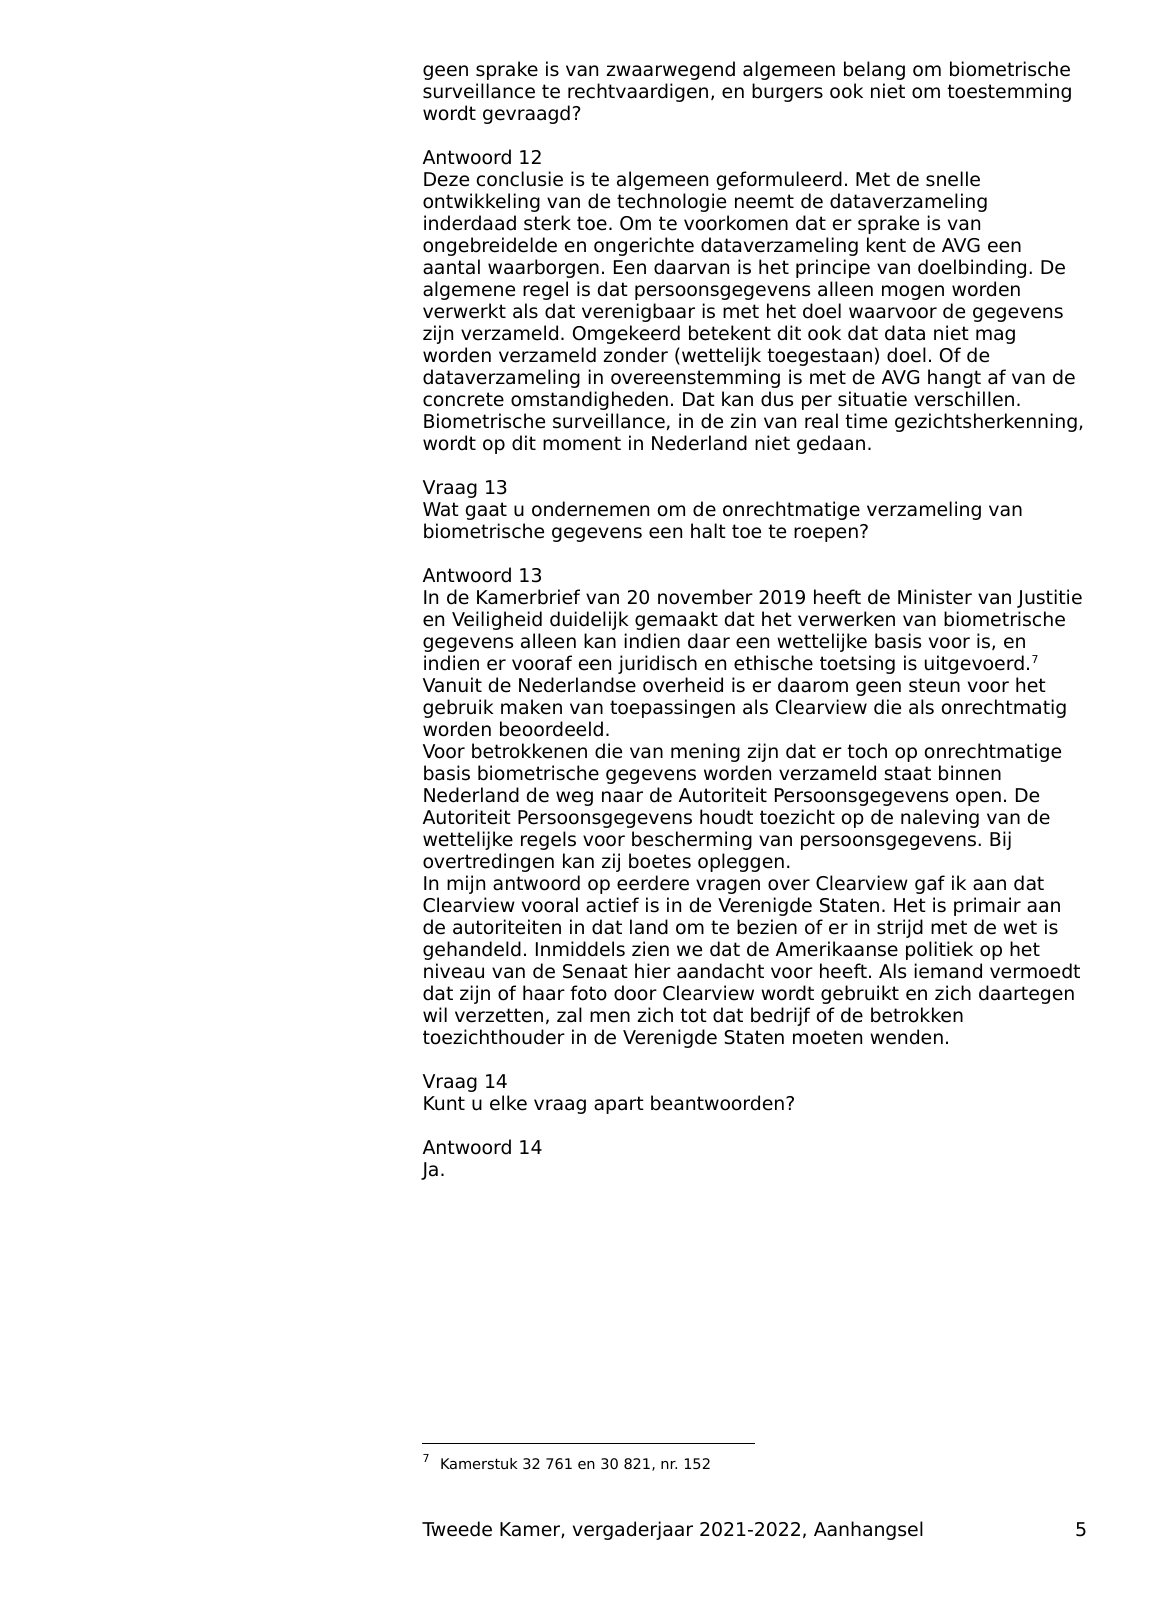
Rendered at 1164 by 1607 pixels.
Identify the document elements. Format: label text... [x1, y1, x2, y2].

text Kamerstuk 32 761 en 30 821, nr. 152 [422, 1452, 1087, 1474]
text Ja. [422, 1159, 1087, 1181]
text Antwoord 14 [422, 1137, 1087, 1159]
text Wat gaat u ondernemen om de onrechtmatige verzameling van biometrische gegevens een halt toe te roepen? [422, 499, 1087, 543]
text Vraag 14 [422, 1071, 1087, 1093]
text Antwoord 13 [422, 565, 1087, 587]
text Antwoord 12 [422, 147, 1087, 169]
text Voor betrokkenen die van mening zijn dat er toch op onrechtmatige basis biometrische gegevens worden verzameld staat binnen Nederland de weg naar de Autoriteit Persoonsgegevens open. De Autoriteit Persoonsgegevens houdt toezicht op de naleving van de wettelijke regels voor bescherming van persoonsgegevens. Bij overtredingen kan zij boetes opleggen. [422, 741, 1087, 873]
text Deze conclusie is te algemeen geformuleerd. Met de snelle ontwikkeling van de technologie neemt de dataverzameling inderdaad sterk toe. Om te voorkomen dat er sprake is van ongebreidelde en ongerichte dataverzameling kent de AVG een aantal waarborgen. Een daarvan is het principe van doelbinding. De algemene regel is dat persoonsgegevens alleen mogen worden verwerkt als dat verenigbaar is met het doel waarvoor de gegevens zijn verzameld. Omgekeerd betekent dit ook dat data niet mag worden verzameld zonder (wettelijk toegestaan) doel. Of de dataverzameling in overeenstemming is met de AVG hangt af van de concrete omstandigheden. Dat kan dus per situatie verschillen. [422, 169, 1087, 411]
text geen sprake is van zwaarwegend algemeen belang om biometrische surveillance te rechtvaardigen, en burgers ook niet om toestemming wordt gevraagd? [422, 59, 1087, 125]
text Kunt u elke vraag apart beantwoorden? [422, 1093, 1087, 1115]
text In mijn antwoord op eerdere vragen over Clearview gaf ik aan dat Clearview vooral actief is in de Verenigde Staten. Het is primair aan de autoriteiten in dat land om te bezien of er in strijd met de wet is gehandeld. Inmiddels zien we dat de Amerikaanse politiek op het niveau van de Senaat hier aandacht voor heeft. Als iemand vermoedt dat zijn of haar foto door Clearview wordt gebruikt en zich daartegen wil verzetten, zal men zich tot dat bedrijf of de betrokken toezichthouder in de Verenigde Staten moeten wenden. [422, 873, 1087, 1049]
text Vraag 13 [422, 477, 1087, 499]
text Biometrische surveillance, in de zin van real time gezichtsherkenning, wordt op dit moment in Nederland niet gedaan. [422, 411, 1087, 455]
text In de Kamerbrief van 20 november 2019 heeft de Minister van Justitie en Veiligheid duidelijk gemaakt dat het verwerken van biometrische gegevens alleen kan indien daar een wettelijke basis voor is, en indien er vooraf een juridisch en ethische toetsing is uitgevoerd. Vanuit de Nederlandse overheid is er daarom geen steun voor het gebruik maken van toepassingen als Clearview die als onrechtmatig worden beoordeeld. [422, 587, 1087, 741]
